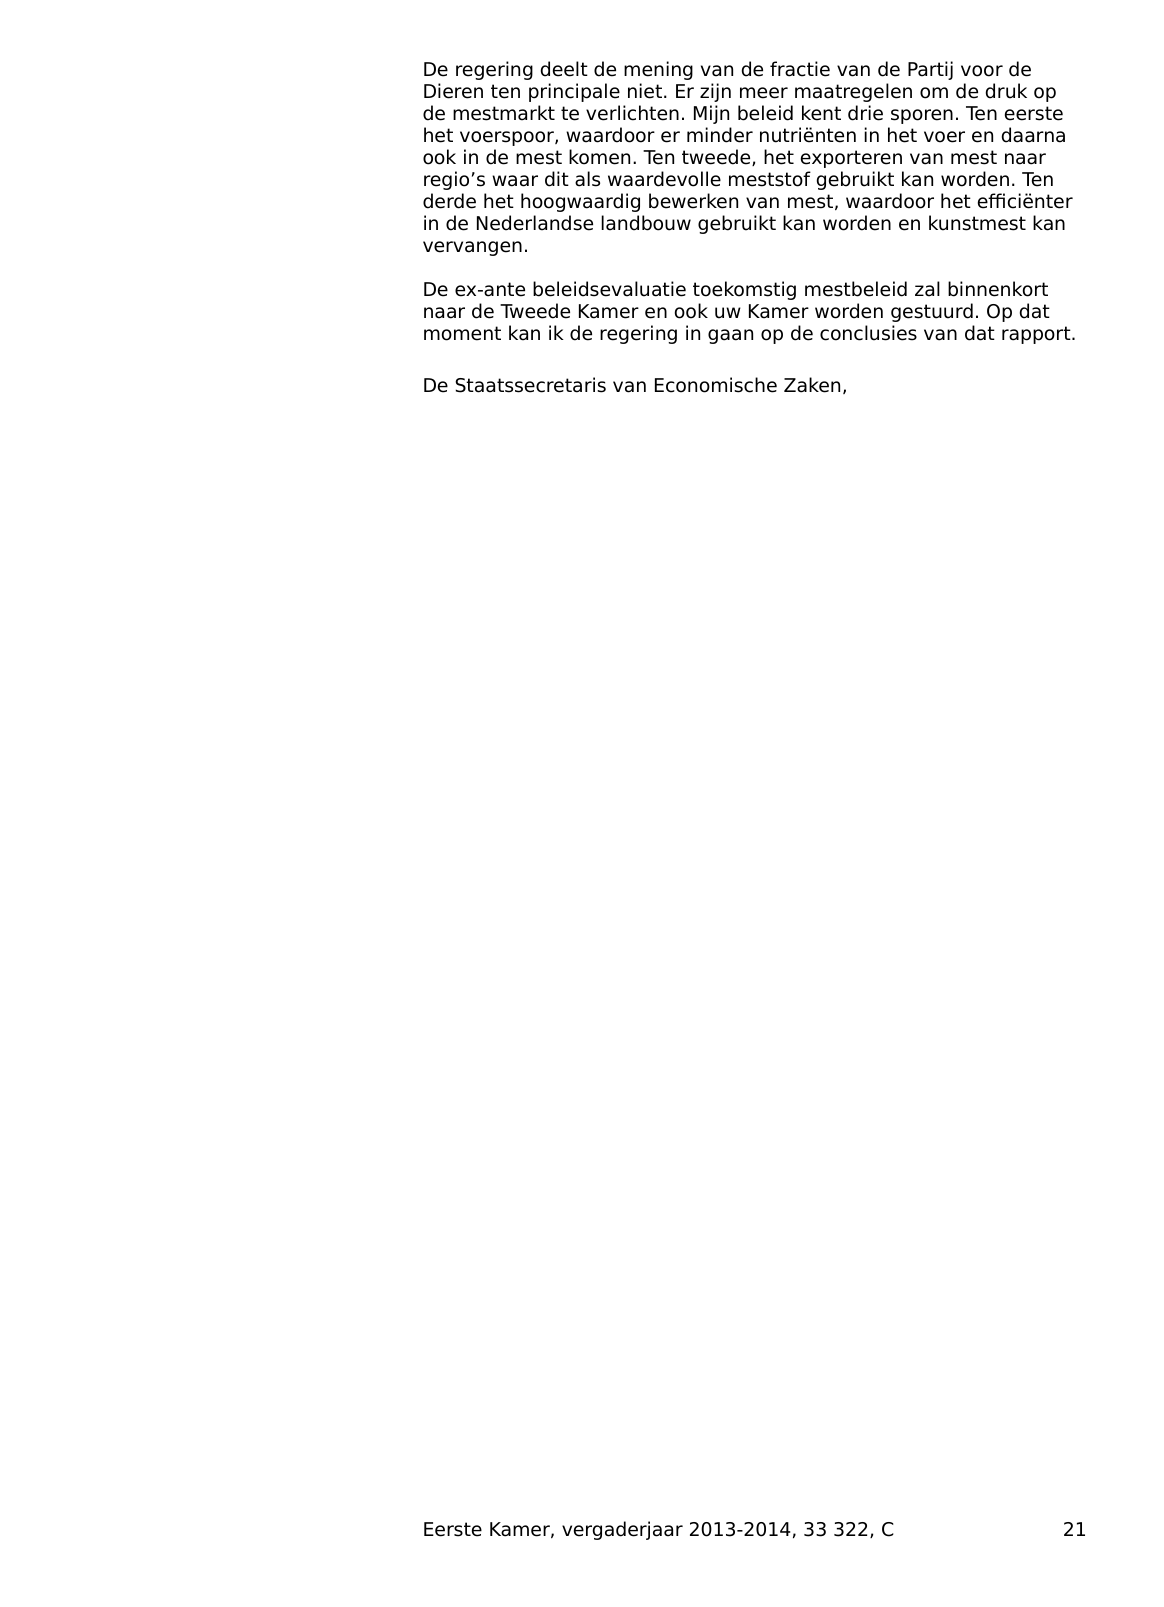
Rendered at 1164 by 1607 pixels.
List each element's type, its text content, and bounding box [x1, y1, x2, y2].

text De ex-ante beleidsevaluatie toekomstig mestbeleid zal binnenkort naar de Tweede Kamer en ook uw Kamer worden gestuurd. Op dat moment kan ik de regering in gaan op de conclusies van dat rapport. [422, 279, 1087, 345]
text De Staatssecretaris van Economische Zaken, [422, 375, 1087, 397]
text De regering deelt de mening van de fractie van de Partij voor de Dieren ten principale niet. Er zijn meer maatregelen om de druk op de mestmarkt te verlichten. Mijn beleid kent drie sporen. Ten eerste het voerspoor, waardoor er minder nutriënten in het voer en daarna ook in de mest komen. Ten tweede, het exporteren van mest naar regio’s waar dit als waardevolle meststof gebruikt kan worden. Ten derde het hoogwaardig bewerken van mest, waardoor het efficiënter in de Nederlandse landbouw gebruikt kan worden en kunstmest kan vervangen. [422, 59, 1087, 257]
